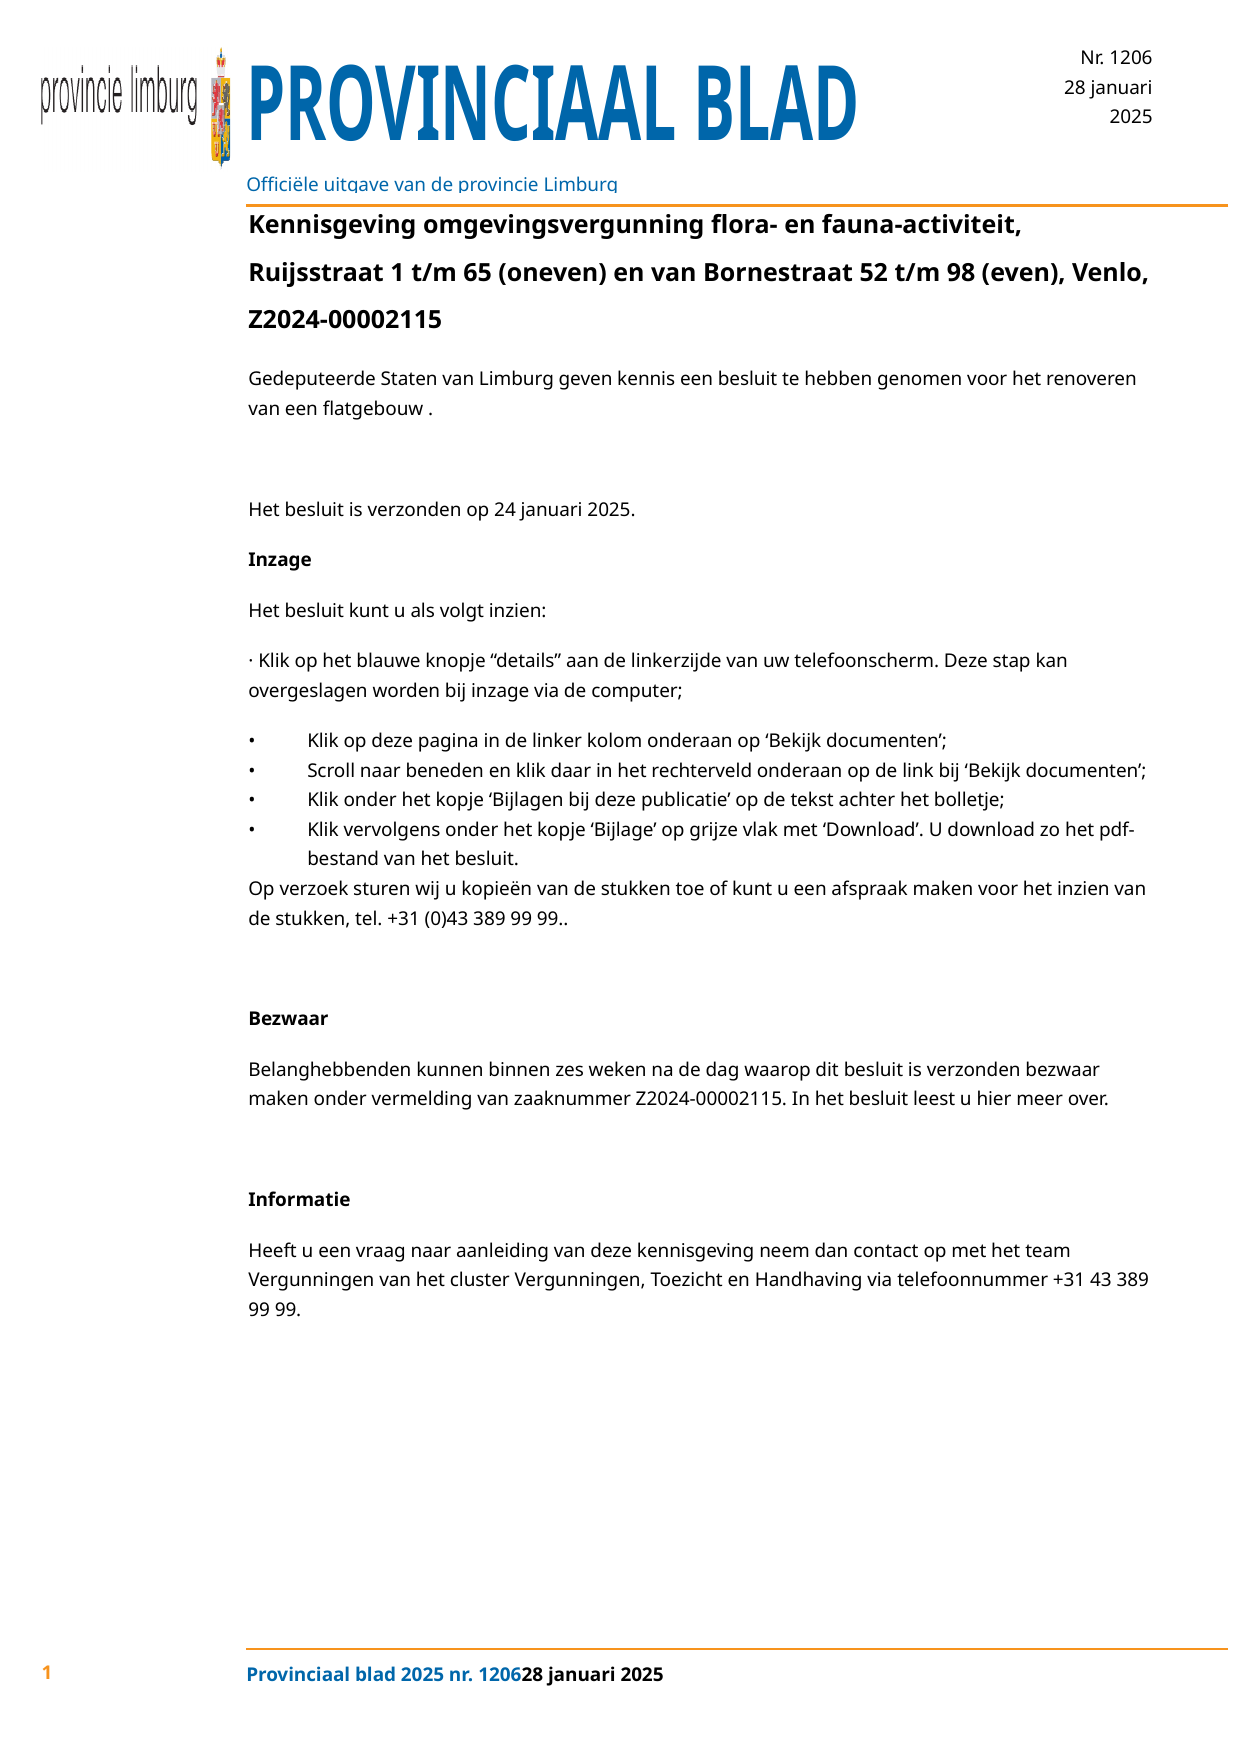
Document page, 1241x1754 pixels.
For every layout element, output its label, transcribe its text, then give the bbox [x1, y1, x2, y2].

text Kennisgeving omgevingsvergunning flora- en fauna-activiteit, Ruijsstraat 1 t/m 65 (oneven) en van Bornestraat 52 t/m 98 (even), Venlo, Z2024-00002115 [248, 207, 1152, 336]
list Klik vervolgens onder het kopje ‘Bijlage’ op grijze vlak met ‘Download’. U download zo het pdf-bestand van het besluit. [248, 816, 1152, 871]
list Scroll naar beneden en klik daar in het rechterveld onderaan op de link bij ‘Bekijk documenten’; [248, 757, 1152, 782]
list Klik onder het kopje ‘Bijlagen bij deze publicatie’ op de tekst achter het bolletje; [248, 786, 1152, 812]
picture [41, 47, 231, 172]
text Bezwaar [248, 1006, 1152, 1031]
text Heeft u een vraag naar aanleiding van deze kennisgeving neem dan contact op met het team Vergunningen van het cluster Vergunningen, Toezicht en Handhaving via telefoonnummer +31 43 389 99 99. [248, 1237, 1152, 1322]
text Informatie [248, 1186, 1152, 1212]
text Inzage [248, 546, 1152, 572]
text Gedeputeerde Staten van Limburg geven kennis een besluit te hebben genomen voor het renoveren van een flatgebouw . [248, 366, 1152, 421]
text Het besluit kunt u als volgt inzien: [248, 597, 1152, 622]
text · Klik op het blauwe knopje “details” aan de linkerzijde van uw telefoonscherm. Deze stap kan overgeslagen worden bij inzage via de computer; [248, 647, 1152, 702]
text Op verzoek sturen wij u kopieën van de stukken toe of kunt u een afspraak maken voor het inzien van de stukken, tel. +31 (0)43 389 99 99.. [248, 875, 1152, 930]
text Belanghebbenden kunnen binnen zes weken na de dag waarop dit besluit is verzonden bezwaar maken onder vermelding van zaaknummer Z2024-00002115. In het besluit leest u hier meer over. [248, 1056, 1152, 1111]
list Klik op deze pagina in de linker kolom onderaan op ‘Bekijk documenten’; [248, 727, 1152, 753]
text Het besluit is verzonden op 24 januari 2025. [248, 496, 1152, 522]
